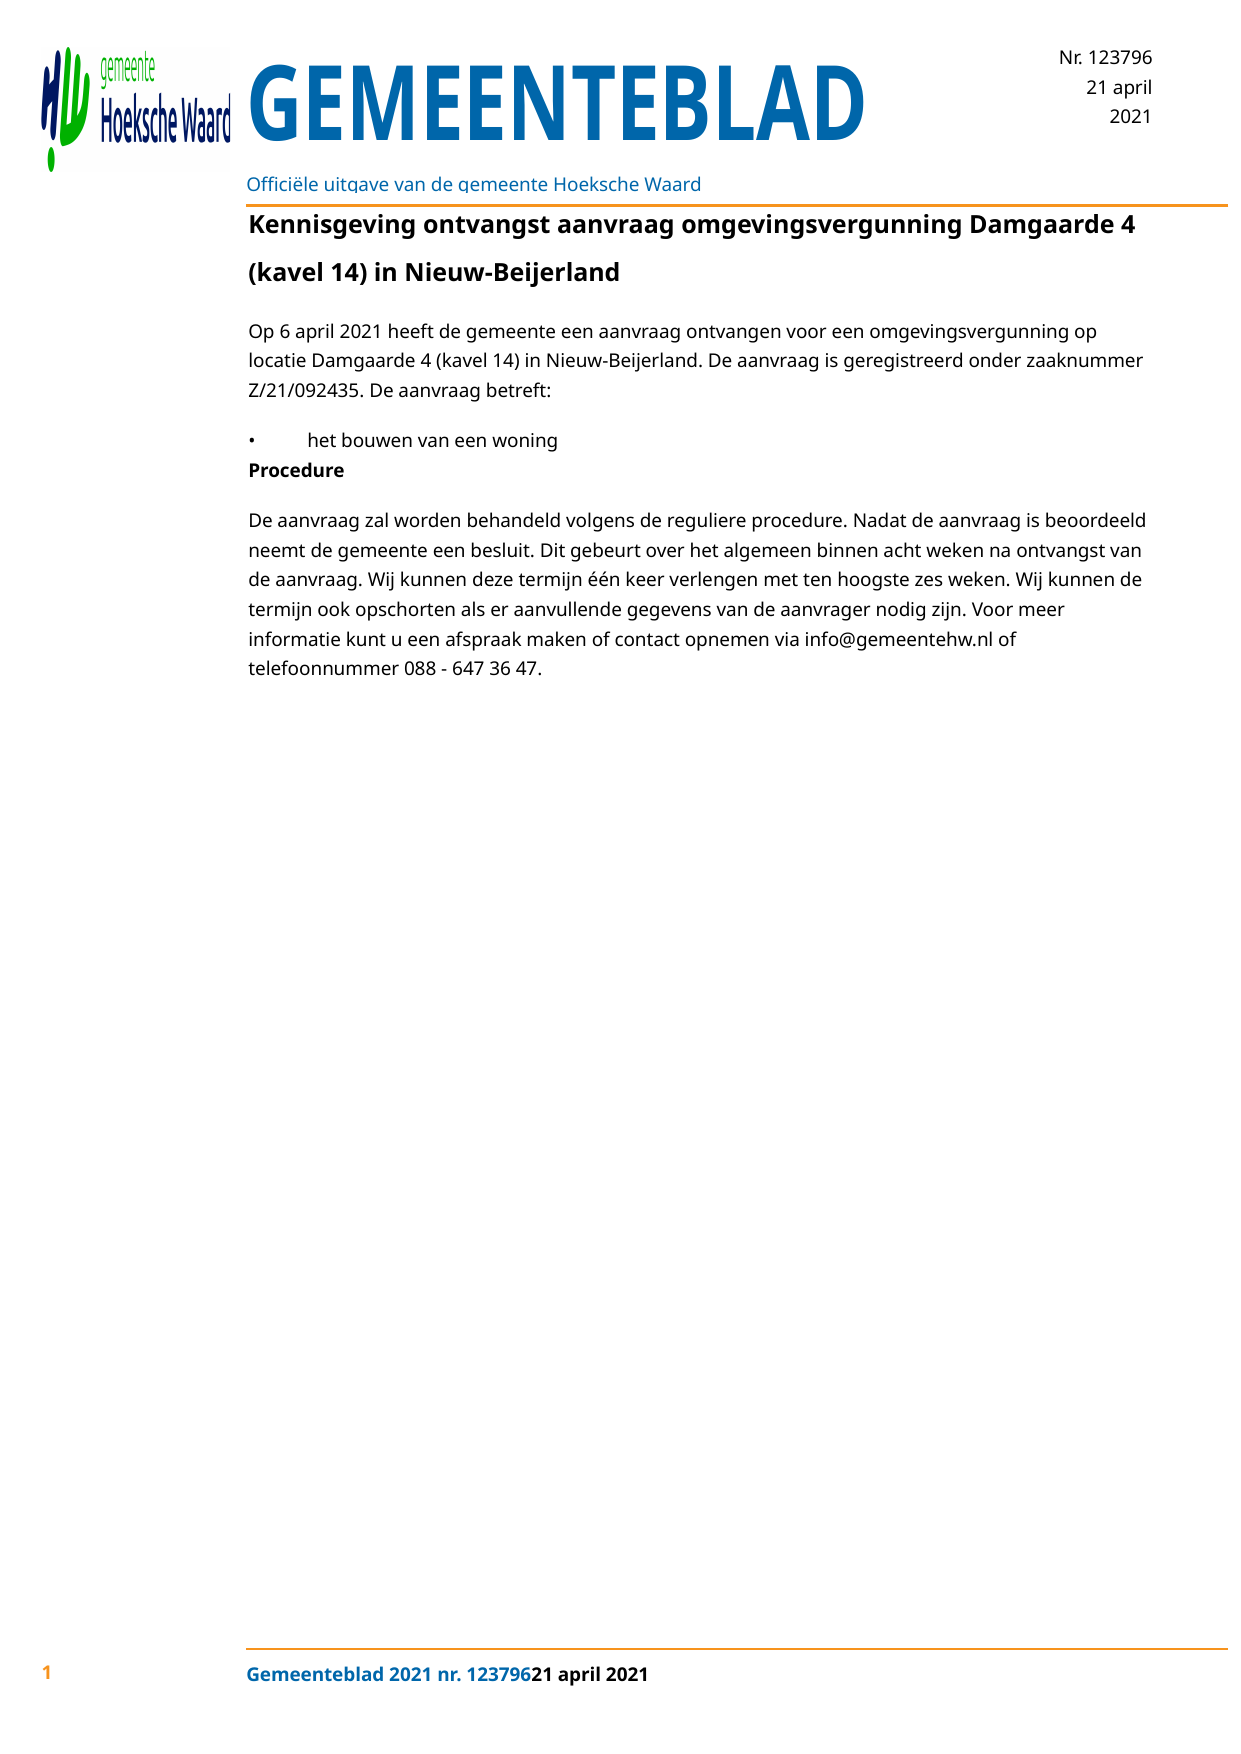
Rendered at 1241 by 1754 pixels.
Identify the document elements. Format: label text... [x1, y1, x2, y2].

text Op 6 april 2021 heeft de gemeente een aanvraag ontvangen voor een omgevingsvergunning op locatie Damgaarde 4 (kavel 14) in Nieuw-Beijerland. De aanvraag is geregistreerd onder zaaknummer Z/21/092435. De aanvraag betreft: [248, 318, 1152, 403]
text Procedure [248, 457, 1152, 483]
list het bouwen van een woning [248, 427, 1152, 453]
text De aanvraag zal worden behandeld volgens de reguliere procedure. Nadat de aanvraag is beoordeeld neemt de gemeente een besluit. Dit gebeurt over het algemeen binnen acht weken na ontvangst van de aanvraag. Wij kunnen deze termijn één keer verlengen met ten hoogste zes weken. Wij kunnen de termijn ook opschorten als er aanvullende gegevens van de aanvrager nodig zijn. Voor meer informatie kunt u een afspraak maken of contact opnemen via info@gemeentehw.nl of telefoonnummer 088 - 647 36 47. [248, 507, 1152, 681]
picture [41, 47, 231, 172]
text Kennisgeving ontvangst aanvraag omgevingsvergunning Damgaarde 4 (kavel 14) in Nieuw-Beijerland [248, 207, 1152, 288]
